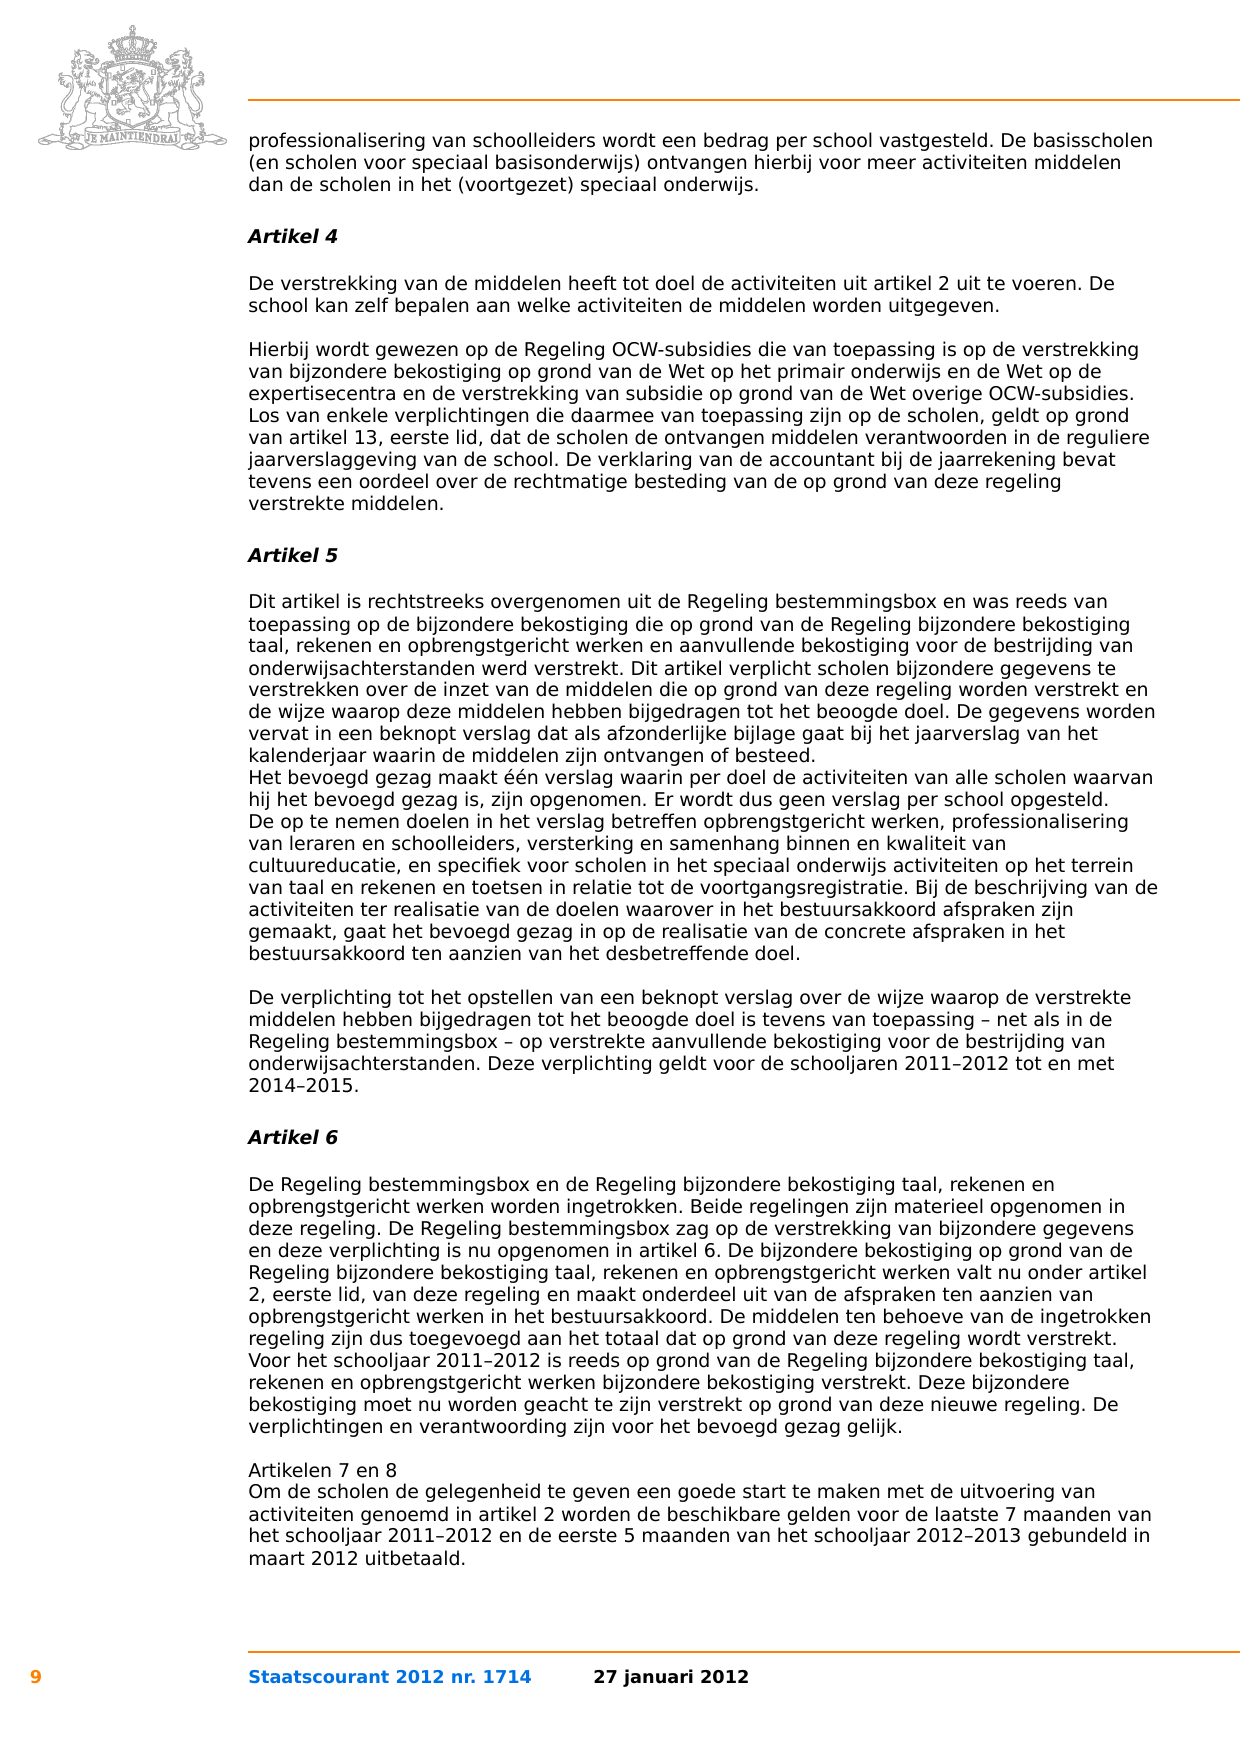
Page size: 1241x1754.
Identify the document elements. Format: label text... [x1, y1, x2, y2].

text De op te nemen doelen in het verslag betreffen opbrengstgericht werken, professionalisering van leraren en schoolleiders, versterking en samenhang binnen en kwaliteit van cultuureducatie, en specifiek voor scholen in het speciaal onderwijs activiteiten op het terrein van taal en rekenen en toetsen in relatie tot de voortgangsregistratie. Bij de beschrijving van de activiteiten ter realisatie van de doelen waarover in het bestuursakkoord afspraken zijn gemaakt, gaat het bevoegd gezag in op de realisatie van de concrete afspraken in het bestuursakkoord ten aanzien van het desbetreffende doel. [248, 811, 1163, 965]
text Om de scholen de gelegenheid te geven een goede start te maken met de uitvoering van activiteiten genoemd in artikel 2 worden de beschikbare gelden voor de laatste 7 maanden van het schooljaar 2011–2012 en de eerste 5 maanden van het schooljaar 2012–2013 gebundeld in maart 2012 uitbetaald. [248, 1481, 1163, 1569]
text Hierbij wordt gewezen op de Regeling OCW-subsidies die van toepassing is op de verstrekking van bijzondere bekostiging op grond van de Wet op het primair onderwijs en de Wet op de expertisecentra en de verstrekking van subsidie op grond van de Wet overige OCW-subsidies. Los van enkele verplichtingen die daarmee van toepassing zijn op de scholen, geldt op grond van artikel 13, eerste lid, dat de scholen de ontvangen middelen verantwoorden in de reguliere jaarverslaggeving van de school. De verklaring van de accountant bij de jaarrekening bevat tevens een oordeel over de rechtmatige besteding van de op grond van deze regeling verstrekte middelen. [248, 339, 1163, 514]
text Dit artikel is rechtstreeks overgenomen uit de Regeling bestemmingsbox en was reeds van toepassing op de bijzondere bekostiging die op grond van de Regeling bijzondere bekostiging taal, rekenen en opbrengstgericht werken en aanvullende bekostiging voor de bestrijding van onderwijsachterstanden werd verstrekt. Dit artikel verplicht scholen bijzondere gegevens te verstrekken over de inzet van de middelen die op grond van deze regeling worden verstrekt en de wijze waarop deze middelen hebben bijgedragen tot het beoogde doel. De gegevens worden vervat in een beknopt verslag dat als afzonderlijke bijlage gaat bij het jaarverslag van het kalenderjaar waarin de middelen zijn ontvangen of besteed. [248, 591, 1163, 767]
text Voor het schooljaar 2011–2012 is reeds op grond van de Regeling bijzondere bekostiging taal, rekenen en opbrengstgericht werken bijzondere bekostiging verstrekt. Deze bijzondere bekostiging moet nu worden geacht te zijn verstrekt op grond van deze nieuwe regeling. De verplichtingen en verantwoording zijn voor het bevoegd gezag gelijk. [248, 1350, 1163, 1438]
text De verstrekking van de middelen heeft tot doel de activiteiten uit artikel 2 uit te voeren. De school kan zelf bepalen aan welke activiteiten de middelen worden uitgegeven. [248, 273, 1163, 317]
text De Regeling bestemmingsbox en de Regeling bijzondere bekostiging taal, rekenen en opbrengstgericht werken worden ingetrokken. Beide regelingen zijn materieel opgenomen in deze regeling. De Regeling bestemmingsbox zag op de verstrekking van bijzondere gegevens en deze verplichting is nu opgenomen in artikel 6. De bijzondere bekostiging op grond van de Regeling bijzondere bekostiging taal, rekenen en opbrengstgericht werken valt nu onder artikel 2, eerste lid, van deze regeling en maakt onderdeel uit van de afspraken ten aanzien van opbrengstgericht werken in het bestuursakkoord. De middelen ten behoeve van de ingetrokken regeling zijn dus toegevoegd aan het totaal dat op grond van deze regeling wordt verstrekt. [248, 1174, 1163, 1350]
text De verplichting tot het opstellen van een beknopt verslag over de wijze waarop de verstrekte middelen hebben bijgedragen tot het beoogde doel is tevens van toepassing – net als in de Regeling bestemmingsbox – op verstrekte aanvullende bekostiging voor de bestrijding van onderwijsachterstanden. Deze verplichting geldt voor de schooljaren 2011–2012 tot en met 2014–2015. [248, 987, 1163, 1097]
subtitle Artikel 5 [248, 544, 1163, 566]
text Artikelen 7 en 8 [248, 1459, 1163, 1481]
text Het bevoegd gezag maakt één verslag waarin per doel de activiteiten van alle scholen waarvan hij het bevoegd gezag is, zijn opgenomen. Er wordt dus geen verslag per school opgesteld. [248, 767, 1163, 811]
text professionalisering van schoolleiders wordt een bedrag per school vastgesteld. De basisscholen (en scholen voor speciaal basisonderwijs) ontvangen hierbij voor meer activiteiten middelen dan de scholen in het (voortgezet) speciaal onderwijs. [248, 130, 1163, 196]
subtitle Artikel 4 [248, 226, 1163, 248]
subtitle Artikel 6 [248, 1127, 1163, 1149]
picture [38, 25, 227, 150]
